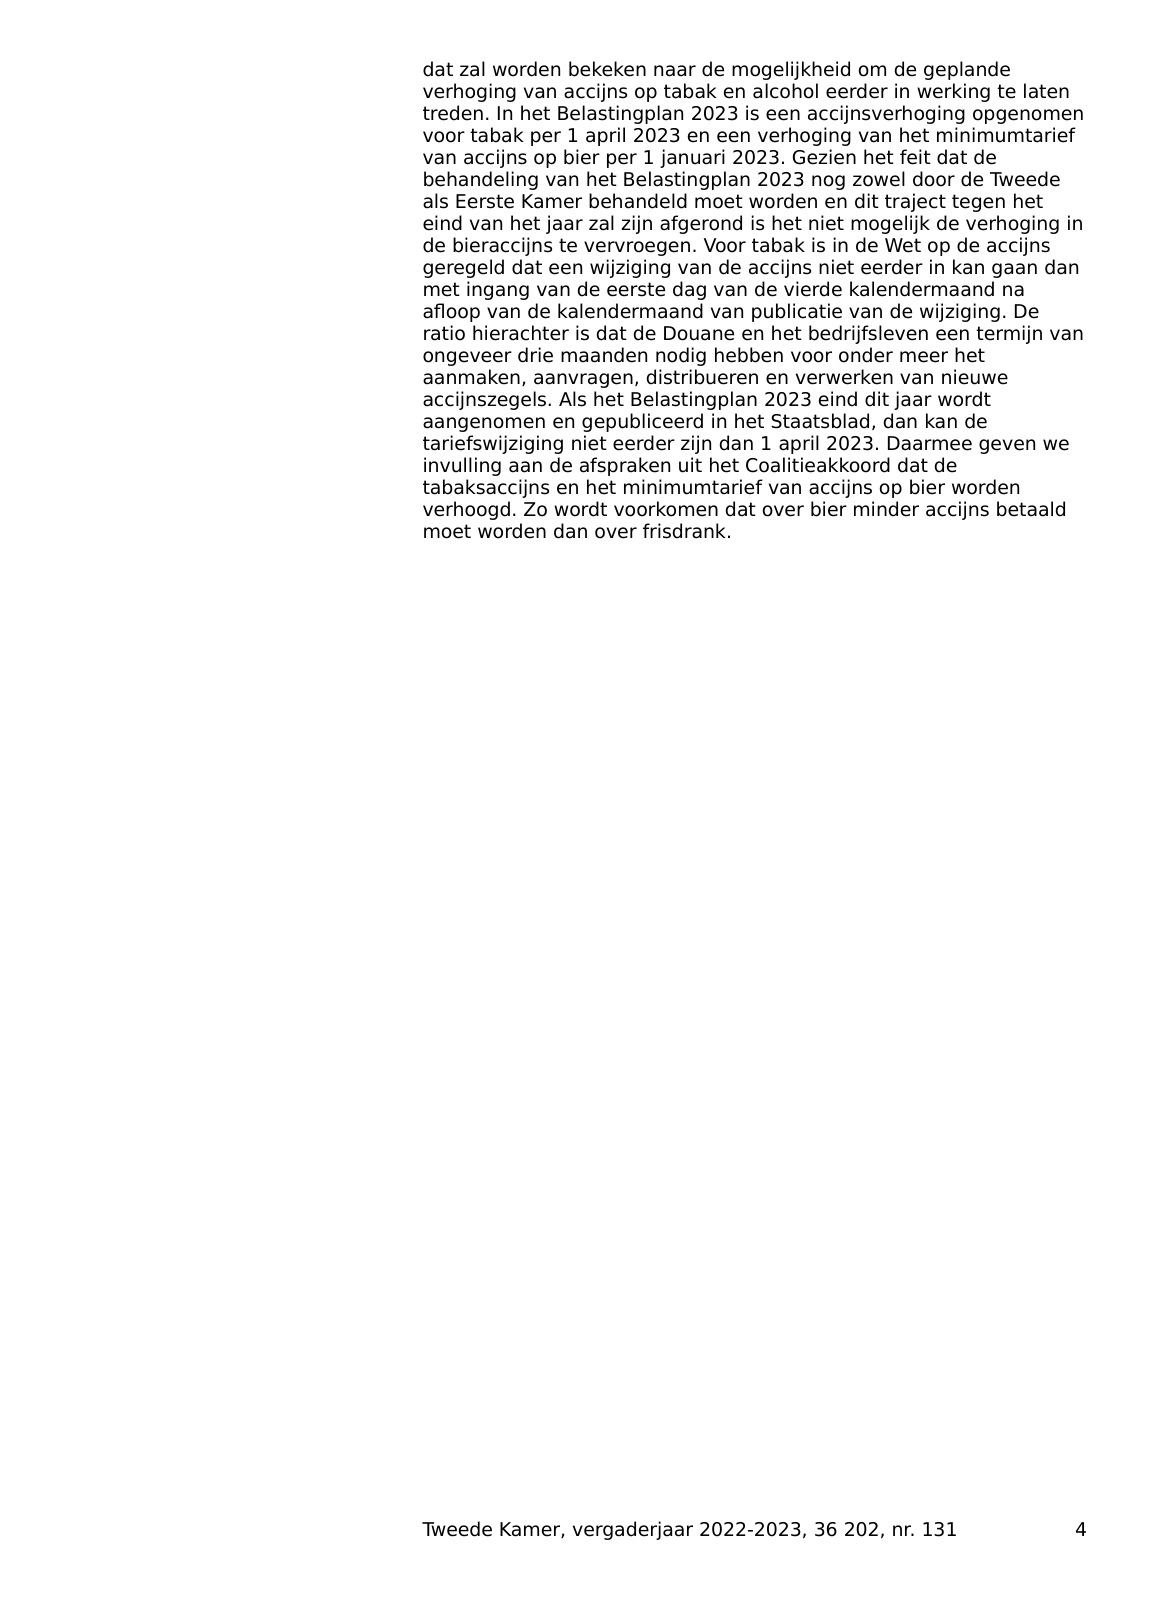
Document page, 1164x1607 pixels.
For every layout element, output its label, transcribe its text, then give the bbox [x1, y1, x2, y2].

text dat zal worden bekeken naar de mogelijkheid om de geplande verhoging van accijns op tabak en alcohol eerder in werking te laten treden. In het Belastingplan 2023 is een accijnsverhoging opgenomen voor tabak per 1 april 2023 en een verhoging van het minimumtarief van accijns op bier per 1 januari 2023. Gezien het feit dat de behandeling van het Belastingplan 2023 nog zowel door de Tweede als Eerste Kamer behandeld moet worden en dit traject tegen het eind van het jaar zal zijn afgerond is het niet mogelijk de verhoging in de bieraccijns te vervroegen. Voor tabak is in de Wet op de accijns geregeld dat een wijziging van de accijns niet eerder in kan gaan dan met ingang van de eerste dag van de vierde kalendermaand na afloop van de kalendermaand van publicatie van de wijziging. De ratio hierachter is dat de Douane en het bedrijfsleven een termijn van ongeveer drie maanden nodig hebben voor onder meer het aanmaken, aanvragen, distribueren en verwerken van nieuwe accijnszegels. Als het Belastingplan 2023 eind dit jaar wordt aangenomen en gepubliceerd in het Staatsblad, dan kan de tariefswijziging niet eerder zijn dan 1 april 2023. Daarmee geven we invulling aan de afspraken uit het Coalitieakkoord dat de tabaksaccijns en het minimumtarief van accijns op bier worden verhoogd. Zo wordt voorkomen dat over bier minder accijns betaald moet worden dan over frisdrank. [422, 59, 1087, 543]
